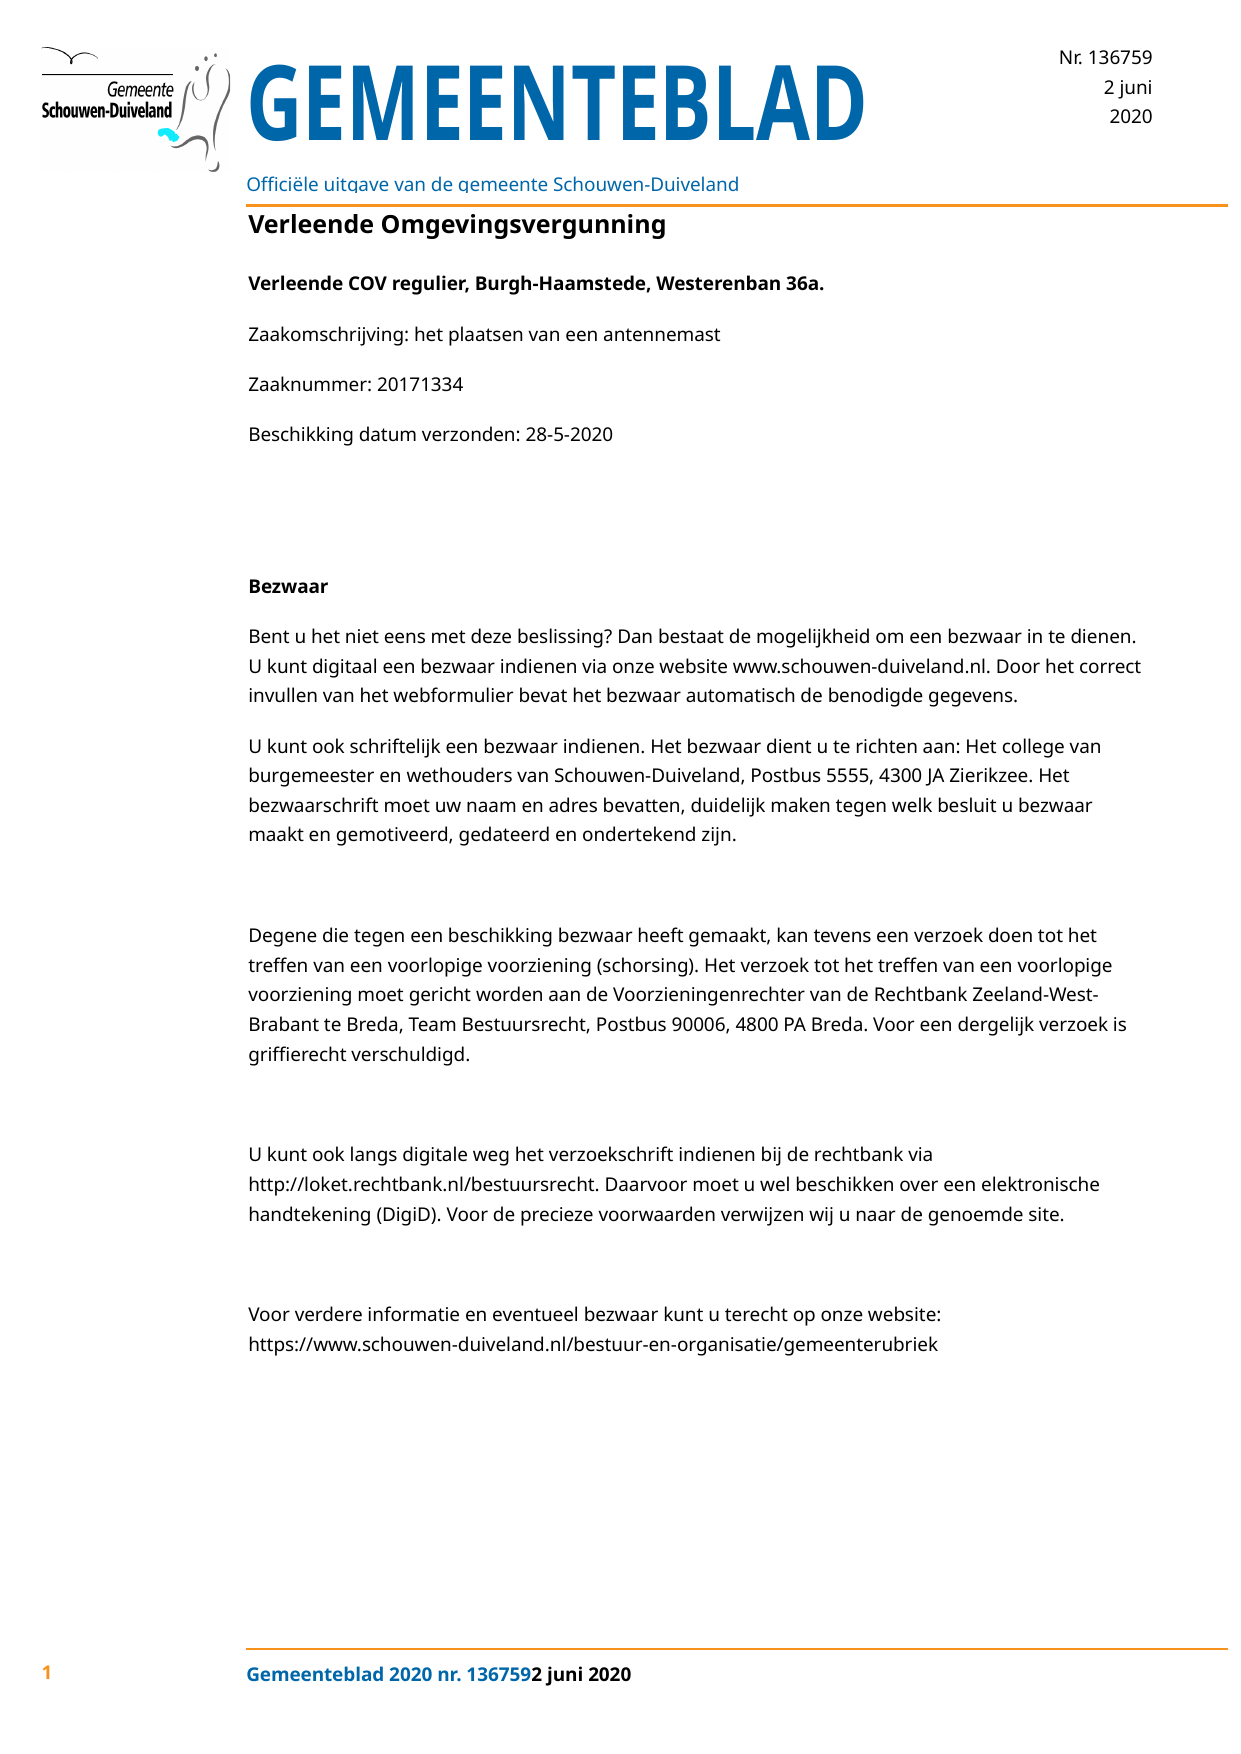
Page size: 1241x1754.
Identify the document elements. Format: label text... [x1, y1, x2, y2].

text U kunt ook langs digitale weg het verzoekschrift indienen bij de rechtbank via http://loket.rechtbank.nl/bestuursrecht. Daarvoor moet u wel beschikken over een elektronische handtekening (DigiD). Voor de precieze voorwaarden verwijzen wij u naar de genoemde site. [248, 1142, 1152, 1226]
text Beschikking datum verzonden: 28-5-2020 [248, 422, 1152, 447]
text U kunt ook schriftelijk een bezwaar indienen. Het bezwaar dient u te richten aan: Het college van burgemeester en wethouders van Schouwen-Duiveland, Postbus 5555, 4300 JA Zierikzee. Het bezwaarschrift moet uw naam en adres bevatten, duidelijk maken tegen welk besluit u bezwaar maakt en gemotiveerd, gedateerd en ondertekend zijn. [248, 733, 1152, 847]
text Degene die tegen een beschikking bezwaar heeft gemaakt, kan tevens een verzoek doen tot het treffen van een voorlopige voorziening (schorsing). Het verzoek tot het treffen van een voorlopige voorziening moet gericht worden aan de Voorzieningenrechter van de Rechtbank Zeeland-West-Brabant te Breda, Team Bestuursrecht, Postbus 90006, 4800 PA Breda. Voor een dergelijk verzoek is griffierecht verschuldigd. [248, 922, 1152, 1066]
text Verleende COV regulier, Burgh-Haamstede, Westerenban 36a. [248, 270, 1152, 296]
text Zaakomschrijving: het plaatsen van een antennemast [248, 321, 1152, 346]
text Voor verdere informatie en eventueel bezwaar kunt u terecht op onze website: https://www.schouwen-duiveland.nl/bestuur-en-organisatie/gemeenterubriek [248, 1302, 1152, 1357]
text Bezwaar [248, 573, 1152, 598]
text Zaaknummer: 20171334 [248, 371, 1152, 397]
text Bent u het niet eens met deze beslissing? Dan bestaat de mogelijkheid om een bezwaar in te dienen. U kunt digitaal een bezwaar indienen via onze website www.schouwen-duiveland.nl. Door het correct invullen van het webformulier bevat het bezwaar automatisch de benodigde gegevens. [248, 623, 1152, 708]
text Verleende Omgevingsvergunning [248, 207, 1152, 241]
picture [41, 47, 231, 172]
